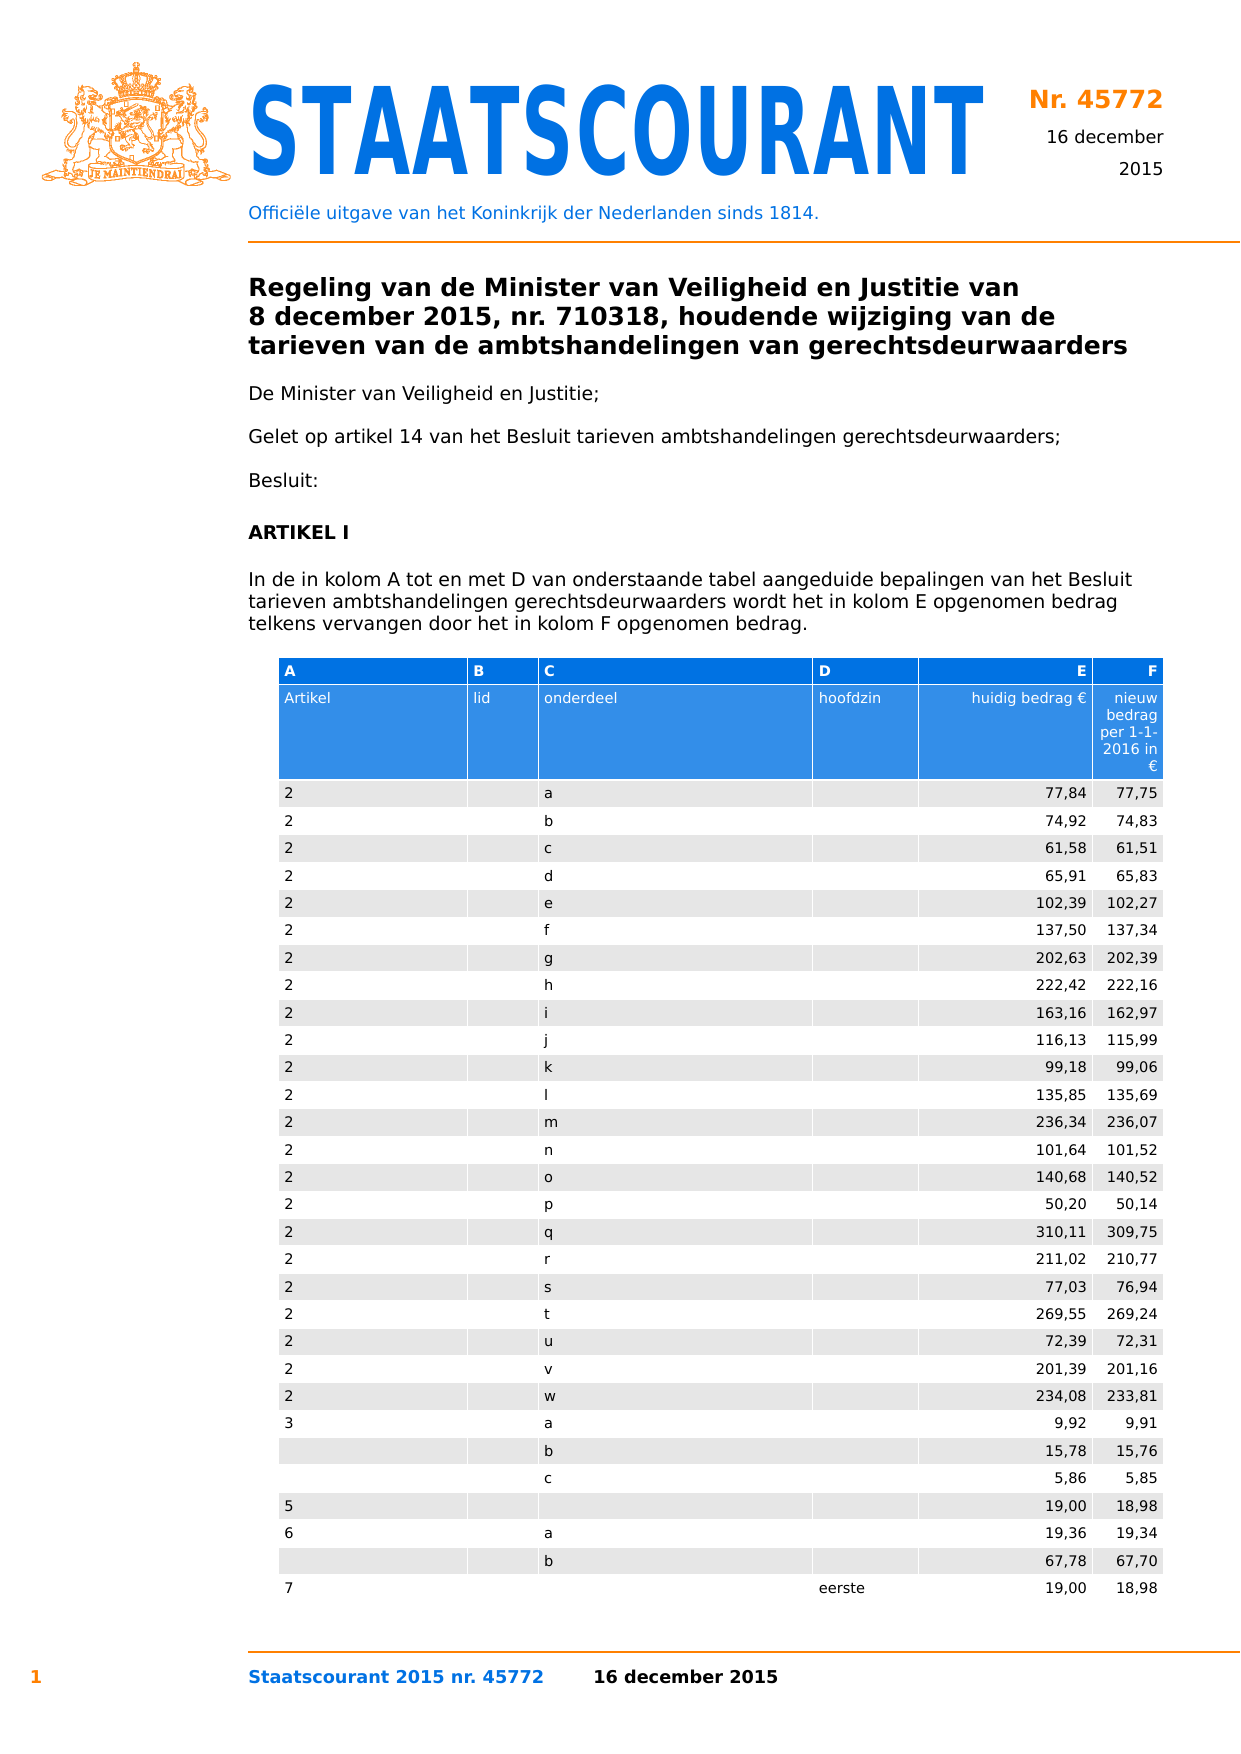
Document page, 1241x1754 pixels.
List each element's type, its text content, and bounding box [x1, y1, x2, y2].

table_cell 2 [279, 1356, 467, 1382]
table_cell 2 [279, 1383, 467, 1410]
table_cell 74,83 [1093, 808, 1163, 834]
table_cell [813, 1548, 918, 1574]
table_cell 19,00 [919, 1493, 1092, 1519]
table_cell 5,85 [1093, 1466, 1163, 1492]
table_cell 2 [279, 973, 467, 999]
table_cell [468, 1137, 538, 1163]
table_cell [468, 1082, 538, 1108]
table_cell [813, 945, 918, 971]
table_cell b [539, 1548, 812, 1574]
table_cell [468, 1055, 538, 1081]
table_cell 19,36 [919, 1520, 1092, 1547]
table_cell [468, 1466, 538, 1492]
table_cell hoofdzin [813, 685, 918, 779]
table_cell 102,39 [919, 890, 1092, 917]
table_cell c [539, 1466, 812, 1492]
table_cell [468, 1301, 538, 1327]
table_cell [468, 1520, 538, 1547]
table_cell [468, 1164, 538, 1191]
table_cell 2 [279, 1109, 467, 1136]
table_cell 2 [279, 1055, 467, 1081]
table_cell 210,77 [1093, 1246, 1163, 1273]
table_cell 61,51 [1093, 835, 1163, 862]
table_cell 67,78 [919, 1548, 1092, 1574]
table_cell 222,42 [919, 973, 1092, 999]
table_cell 9,92 [919, 1411, 1092, 1437]
table_header D [813, 658, 918, 684]
table_cell 222,16 [1093, 973, 1163, 999]
table_cell [468, 1246, 538, 1273]
table_cell a [539, 1411, 812, 1437]
subtitle ARTIKEL I [248, 522, 1163, 544]
table_cell [468, 1192, 538, 1218]
table_cell 202,39 [1093, 945, 1163, 971]
text In de in kolom A tot en met D van onderstaande tabel aangeduide bepalingen van het Besluit tarieven ambtshandelingen gerechtsdeurwaarders wordt het in kolom E opgenomen bedrag telkens vervangen door het in kolom F opgenomen bedrag. [248, 569, 1163, 635]
table_cell 137,34 [1093, 918, 1163, 944]
table_cell 77,03 [919, 1274, 1092, 1300]
table_cell 2 [279, 1301, 467, 1327]
table_cell 7 [279, 1575, 467, 1601]
table_cell [468, 1411, 538, 1437]
table_cell 202,63 [919, 945, 1092, 971]
table_cell [813, 835, 918, 862]
table_cell 50,14 [1093, 1192, 1163, 1218]
table_cell [813, 890, 918, 917]
table_header E [919, 658, 1092, 684]
table_cell [468, 1493, 538, 1519]
table_cell 99,18 [919, 1055, 1092, 1081]
table_cell [813, 1137, 918, 1163]
table_cell 2 [279, 1027, 467, 1053]
table_cell 2 [279, 863, 467, 889]
table_cell [813, 1109, 918, 1136]
table_cell 236,07 [1093, 1109, 1163, 1136]
table_cell s [539, 1274, 812, 1300]
table_cell b [539, 808, 812, 834]
text Besluit: [248, 470, 1163, 492]
table_cell b [539, 1438, 918, 1464]
table_header C [539, 658, 812, 684]
table_cell a [539, 1520, 812, 1547]
table_cell 15,78 [919, 1438, 1092, 1464]
table_cell [468, 1109, 538, 1136]
table_cell [813, 1493, 918, 1519]
table_cell 163,16 [919, 1000, 1092, 1026]
table_cell [813, 781, 918, 807]
table_cell [468, 1383, 538, 1410]
table_cell 2 [279, 1082, 467, 1108]
table_cell [813, 1520, 918, 1547]
table_cell 2 [279, 890, 467, 917]
table_cell 15,76 [1093, 1438, 1163, 1464]
table_cell lid [468, 685, 538, 779]
table_cell 140,52 [1093, 1164, 1163, 1191]
table_cell n [539, 1137, 812, 1163]
table_header F [1093, 658, 1163, 684]
table_cell 18,98 [1093, 1575, 1163, 1601]
subtitle Regeling van de Minister van Veiligheid en Justitie van 8 december 2015, nr. 710318, houdende wijziging van de tarieven van de ambtshandelingen van gerechtsdeurwaarders [248, 273, 1163, 361]
table_cell [468, 945, 538, 971]
table_cell 201,16 [1093, 1356, 1163, 1382]
table_cell c [539, 835, 812, 862]
table_cell [813, 1329, 918, 1355]
table_cell [468, 781, 538, 807]
table_cell 9,91 [1093, 1411, 1163, 1437]
table_cell 50,20 [919, 1192, 1092, 1218]
table_cell [539, 1575, 812, 1601]
table_cell 2 [279, 1329, 467, 1355]
table_cell [468, 835, 538, 862]
table_cell 2 [279, 1164, 467, 1191]
table_cell 76,94 [1093, 1274, 1163, 1300]
text De Minister van Veiligheid en Justitie; [248, 382, 1163, 404]
table_cell 77,75 [1093, 781, 1163, 807]
table_cell [813, 973, 918, 999]
table_cell 2 [279, 1246, 467, 1273]
table_cell [468, 863, 538, 889]
table_cell 2 [279, 1137, 467, 1163]
table_cell q [539, 1219, 812, 1245]
table_cell 19,34 [1093, 1520, 1163, 1547]
table_cell [468, 808, 538, 834]
table_cell h [539, 973, 812, 999]
table_cell [813, 1383, 918, 1410]
table_cell [813, 1411, 918, 1437]
table_cell [279, 1438, 467, 1464]
table_cell [468, 1329, 538, 1355]
table_cell 18,98 [1093, 1493, 1163, 1519]
table_header Nr. 45772 [998, 62, 1240, 121]
table_cell 102,27 [1093, 890, 1163, 917]
table_cell [468, 1027, 538, 1053]
table_cell r [539, 1246, 812, 1273]
table_cell k [539, 1055, 812, 1081]
table_cell 16 december [998, 121, 1240, 153]
table_cell f [539, 918, 812, 944]
table_cell [468, 1438, 538, 1464]
table_cell 269,24 [1093, 1301, 1163, 1327]
table_cell 2 [279, 945, 467, 971]
table_cell 233,81 [1093, 1383, 1163, 1410]
table_cell [468, 973, 538, 999]
table_cell e [539, 890, 812, 917]
table_cell onderdeel [539, 685, 812, 779]
table_cell 309,75 [1093, 1219, 1163, 1245]
table_cell 2 [279, 1000, 467, 1026]
table_cell g [539, 945, 812, 971]
table_cell 2015 [998, 153, 1240, 203]
table_cell 2 [279, 918, 467, 944]
table_cell 211,02 [919, 1246, 1092, 1273]
table_cell 72,39 [919, 1329, 1092, 1355]
table_cell 236,34 [919, 1109, 1092, 1136]
table_cell u [539, 1329, 812, 1355]
table_cell 99,06 [1093, 1055, 1163, 1081]
table_cell [813, 1301, 918, 1327]
table_cell 65,91 [919, 863, 1092, 889]
table_cell 67,70 [1093, 1548, 1163, 1574]
table_cell 72,31 [1093, 1329, 1163, 1355]
table_cell [279, 1466, 467, 1492]
table_cell [813, 1192, 918, 1218]
table_cell [468, 1219, 538, 1245]
table_cell [813, 918, 918, 944]
table_header [25, 62, 248, 241]
table_cell [468, 1274, 538, 1300]
table_cell [468, 1548, 538, 1574]
table_cell [813, 1274, 918, 1300]
table_cell 2 [279, 835, 467, 862]
table_cell 201,39 [919, 1356, 1092, 1382]
table_cell [468, 890, 538, 917]
table_cell 115,99 [1093, 1027, 1163, 1053]
table_cell l [539, 1082, 812, 1108]
table_cell 2 [279, 1219, 467, 1245]
table_cell w [539, 1383, 812, 1410]
table_cell [813, 1082, 918, 1108]
table_cell [468, 918, 538, 944]
table_cell 135,85 [919, 1082, 1092, 1108]
table_cell [468, 1000, 538, 1026]
table_cell [813, 808, 918, 834]
table_cell v [539, 1356, 812, 1382]
table_cell [813, 1027, 918, 1053]
table_cell [279, 1548, 467, 1574]
table_cell d [539, 863, 812, 889]
table_cell 77,84 [919, 781, 1092, 807]
text Gelet op artikel 14 van het Besluit tarieven ambtshandelingen gerechtsdeurwaarders; [248, 426, 1163, 448]
table_cell p [539, 1192, 812, 1218]
table_cell Artikel [279, 685, 467, 779]
table_cell 234,08 [919, 1383, 1092, 1410]
table_cell 135,69 [1093, 1082, 1163, 1108]
table_cell eerste [813, 1575, 918, 1601]
table_cell [813, 863, 918, 889]
table_cell 269,55 [919, 1301, 1092, 1327]
picture [41, 62, 231, 186]
table_cell [813, 1000, 918, 1026]
table_cell a [539, 781, 812, 807]
table_cell 3 [279, 1411, 467, 1437]
table_cell [468, 1575, 538, 1601]
table_cell 101,52 [1093, 1137, 1163, 1163]
table_header B [468, 658, 538, 684]
table_cell 65,83 [1093, 863, 1163, 889]
table_cell 6 [279, 1520, 467, 1547]
table_cell 5 [279, 1493, 467, 1519]
table_cell 2 [279, 1274, 467, 1300]
table_cell 101,64 [919, 1137, 1092, 1163]
table_cell j [539, 1027, 812, 1053]
table_cell [813, 1246, 918, 1273]
table_cell 310,11 [919, 1219, 1092, 1245]
table_cell 116,13 [919, 1027, 1092, 1053]
table_cell 5,86 [919, 1466, 1092, 1492]
table_cell 140,68 [919, 1164, 1092, 1191]
table_cell 74,92 [919, 808, 1092, 834]
table_cell 2 [279, 1192, 467, 1218]
table_cell i [539, 1000, 812, 1026]
table_cell 19,00 [919, 1575, 1092, 1601]
table_cell 2 [279, 808, 467, 834]
table_header A [279, 658, 467, 684]
table_cell [813, 1356, 918, 1382]
table_cell 2 [279, 781, 467, 807]
table_cell t [539, 1301, 812, 1327]
table_cell 137,50 [919, 918, 1092, 944]
table_cell m [539, 1109, 812, 1136]
table_cell [813, 1055, 918, 1081]
table_cell 61,58 [919, 835, 1092, 862]
table_cell o [539, 1164, 812, 1191]
table_cell Officiële uitgave van het Koninkrijk der Nederlanden sinds 1814. [248, 203, 1240, 241]
table_cell [813, 1466, 918, 1492]
table_cell [813, 1164, 918, 1191]
table_header STAATSCOURANT [248, 62, 998, 203]
table_cell [813, 1219, 918, 1245]
table_cell nieuw bedrag per 1-1-2016 in € [1093, 685, 1163, 779]
table_cell huidig bedrag € [919, 685, 1092, 779]
table_cell 162,97 [1093, 1000, 1163, 1026]
table_cell [468, 1356, 538, 1382]
table_cell [539, 1493, 812, 1519]
